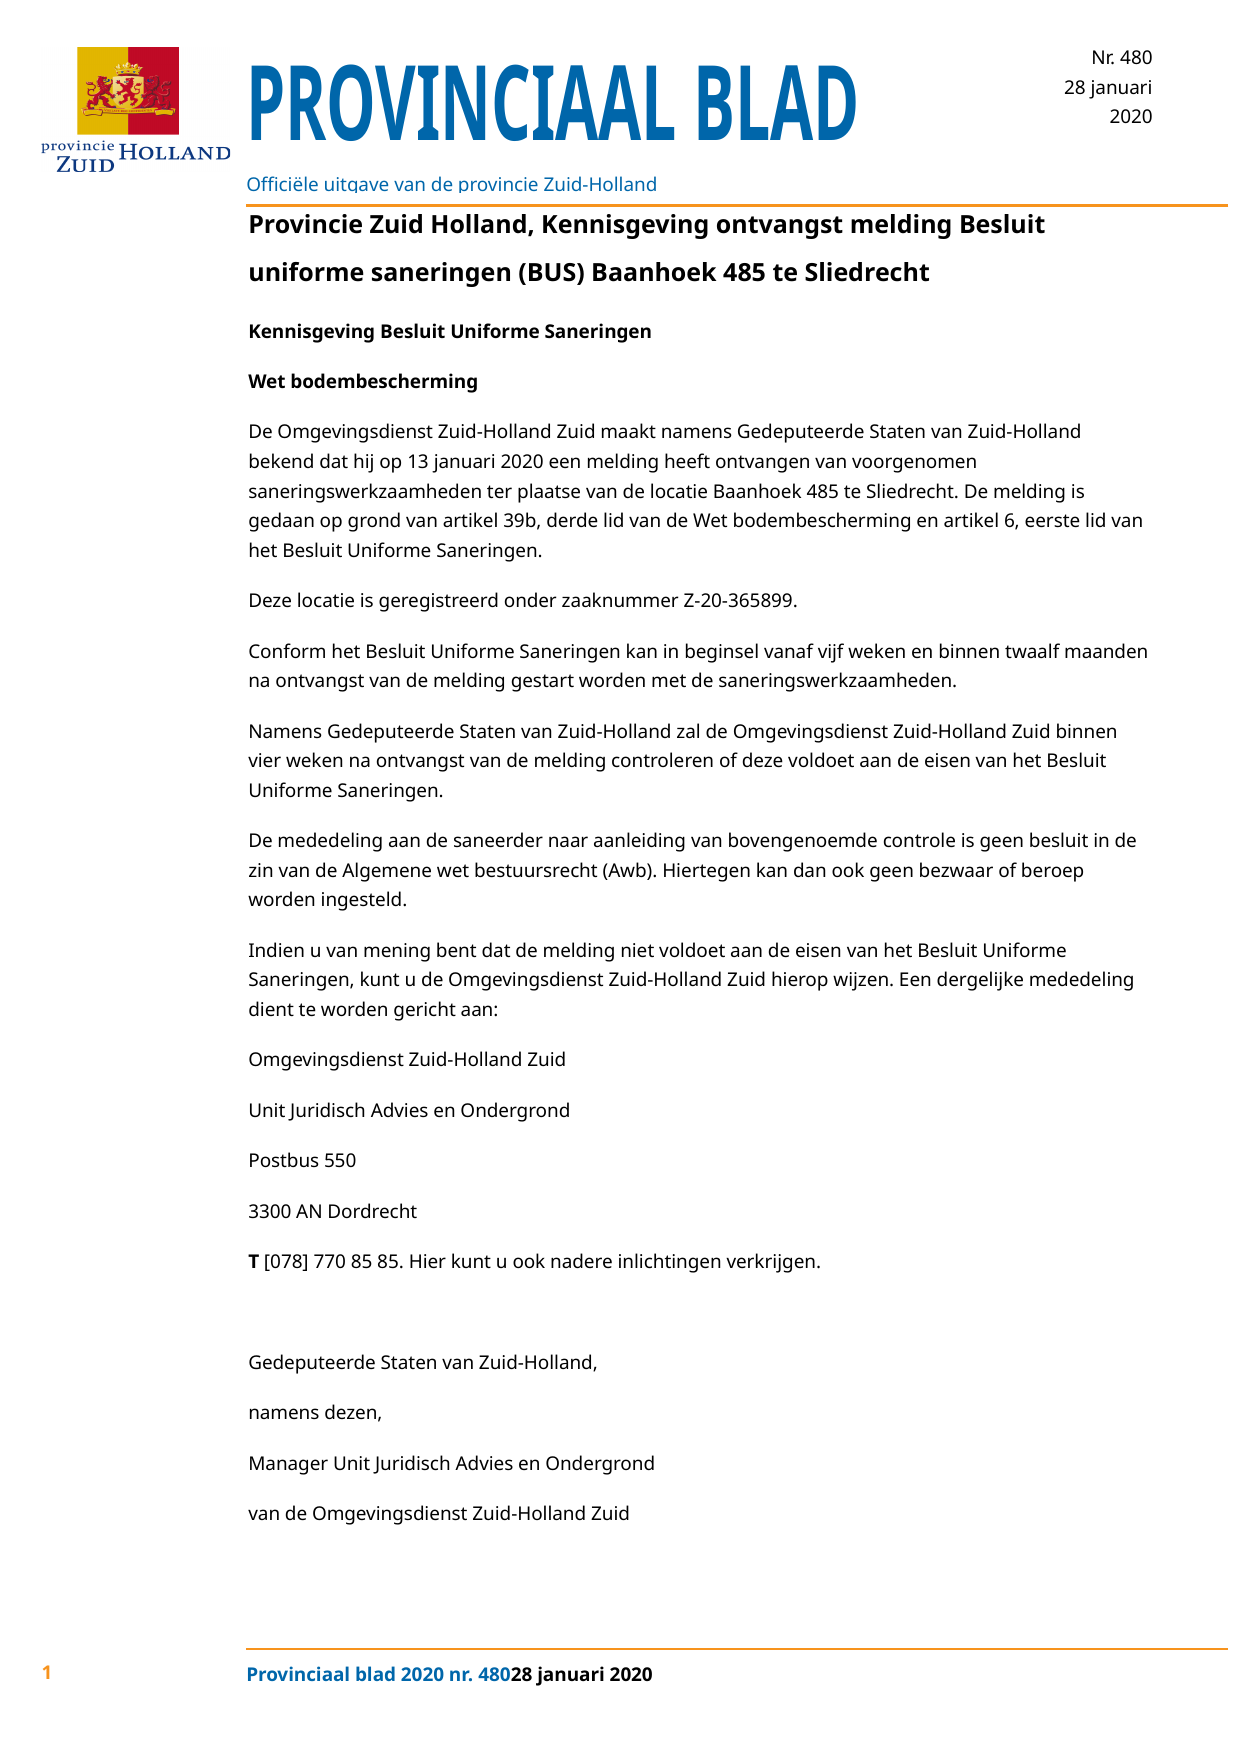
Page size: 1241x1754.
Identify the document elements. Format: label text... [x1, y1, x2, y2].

text Unit Juridisch Advies en Ondergrond [248, 1097, 1152, 1123]
text Wet bodembescherming [248, 368, 1152, 394]
text Postbus 550 [248, 1147, 1152, 1173]
text De Omgevingsdienst Zuid-Holland Zuid maakt namens Gedeputeerde Staten van Zuid-Holland bekend dat hij op 13 januari 2020 een melding heeft ontvangen van voorgenomen saneringswerkzaamheden ter plaatse van de locatie Baanhoek 485 te Sliedrecht. De melding is gedaan op grond van artikel 39b, derde lid van de Wet bodembescherming en artikel 6, eerste lid van het Besluit Uniforme Saneringen. [248, 419, 1152, 563]
text 3300 AN Dordrecht [248, 1198, 1152, 1224]
text Namens Gedeputeerde Staten van Zuid-Holland zal de Omgevingsdienst Zuid-Holland Zuid binnen vier weken na ontvangst van de melding controleren of deze voldoet aan de eisen van het Besluit Uniforme Saneringen. [248, 718, 1152, 803]
text Provincie Zuid Holland, Kennisgeving ontvangst melding Besluit uniforme saneringen (BUS) Baanhoek 485 te Sliedrecht [248, 207, 1152, 288]
text T [078] 770 85 85. Hier kunt u ook nadere inlichtingen verkrijgen. [248, 1248, 1152, 1274]
text Gedeputeerde Staten van Zuid-Holland, [248, 1349, 1152, 1375]
text van de Omgevingsdienst Zuid-Holland Zuid [248, 1500, 1152, 1526]
text Manager Unit Juridisch Advies en Ondergrond [248, 1450, 1152, 1476]
text De mededeling aan de saneerder naar aanleiding van bovengenoemde controle is geen besluit in de zin van de Algemene wet bestuursrecht (Awb). Hiertegen kan dan ook geen bezwaar of beroep worden ingesteld. [248, 827, 1152, 912]
text Omgevingsdienst Zuid-Holland Zuid [248, 1047, 1152, 1072]
text namens dezen, [248, 1399, 1152, 1425]
text Conform het Besluit Uniforme Saneringen kan in beginsel vanaf vijf weken en binnen twaalf maanden na ontvangst van de melding gestart worden met de saneringswerkzaamheden. [248, 638, 1152, 693]
text Deze locatie is geregistreerd onder zaaknummer Z-20-365899. [248, 587, 1152, 613]
picture [41, 47, 231, 172]
text Kennisgeving Besluit Uniforme Saneringen [248, 318, 1152, 344]
text Indien u van mening bent dat de melding niet voldoet aan de eisen van het Besluit Uniforme Saneringen, kunt u de Omgevingsdienst Zuid-Holland Zuid hierop wijzen. Een dergelijke mededeling dient te worden gericht aan: [248, 937, 1152, 1022]
